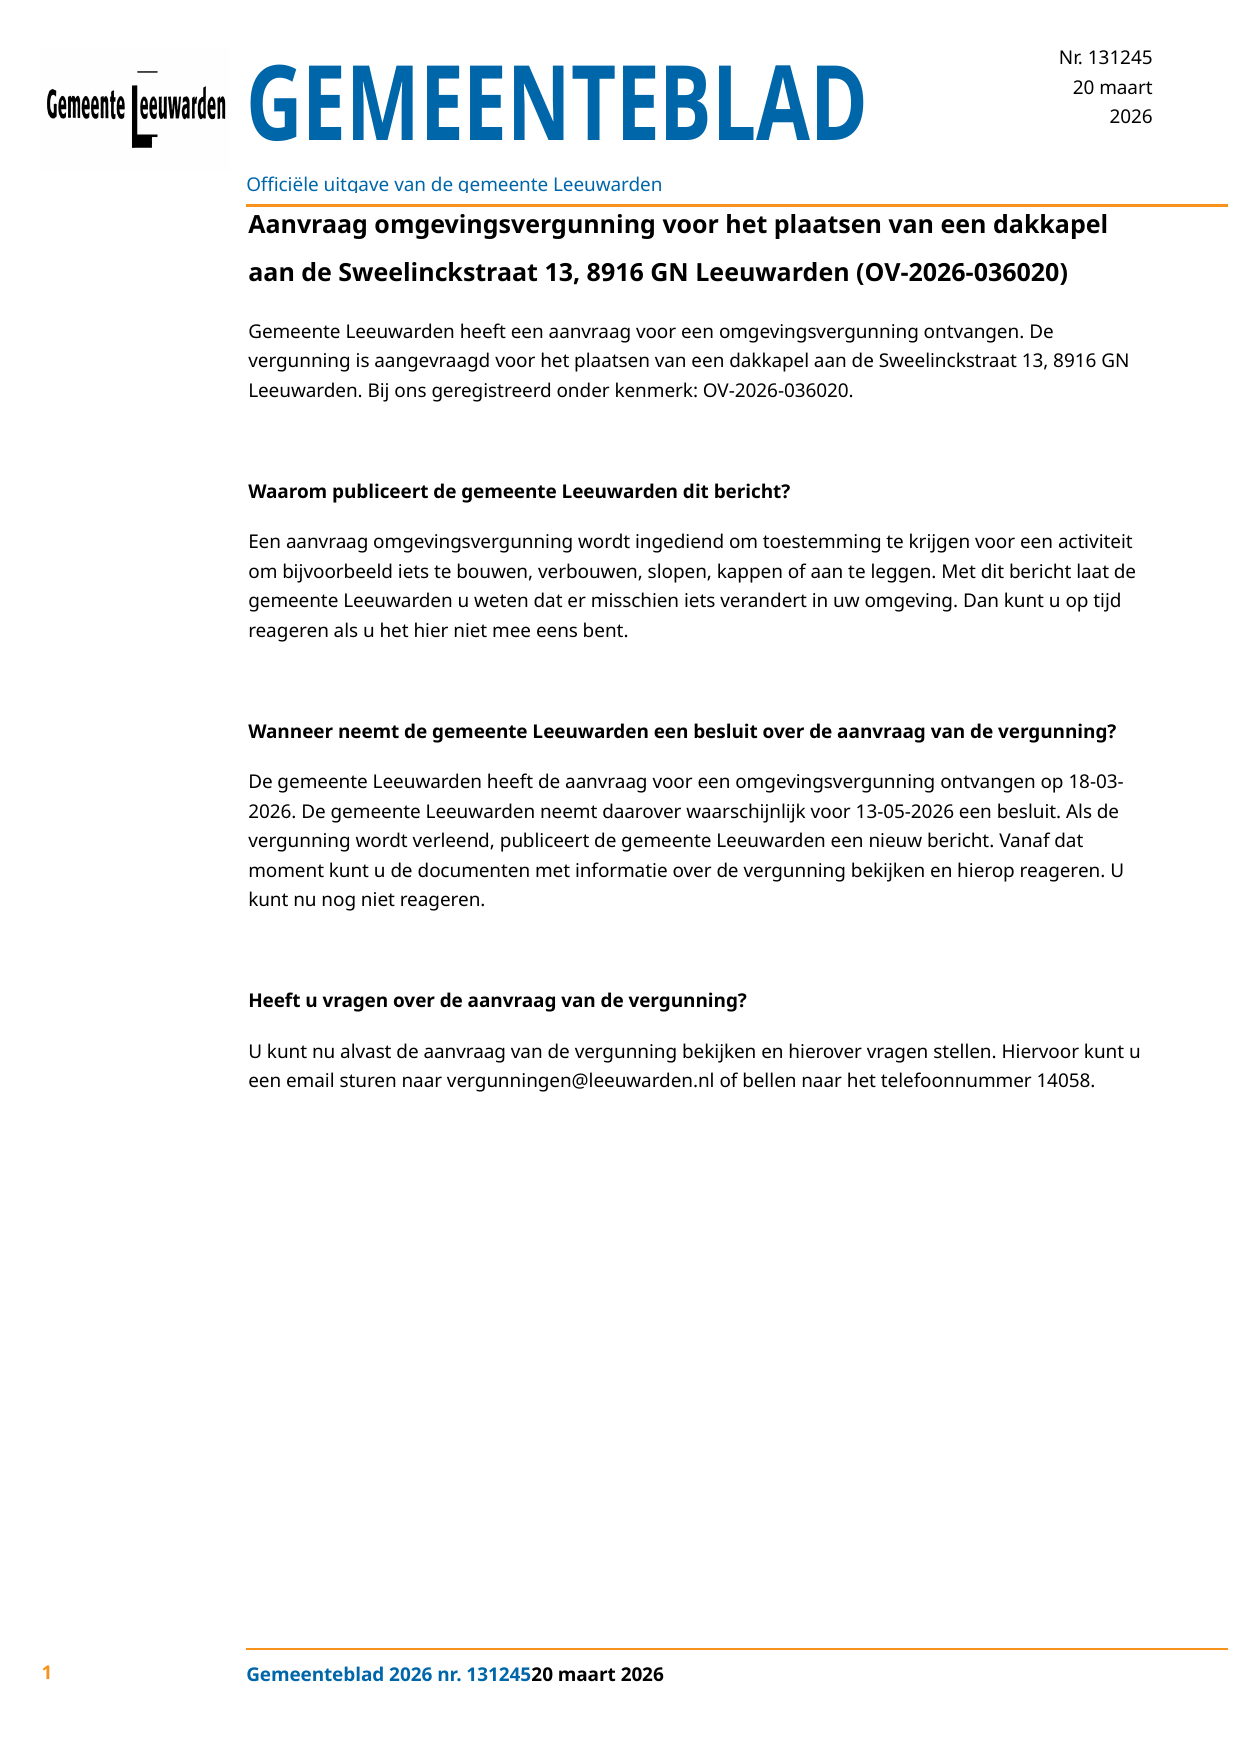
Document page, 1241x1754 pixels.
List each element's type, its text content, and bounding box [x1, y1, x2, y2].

text De gemeente Leeuwarden heeft de aanvraag voor een omgevingsvergunning ontvangen op 18-03-2026. De gemeente Leeuwarden neemt daarover waarschijnlijk voor 13-05-2026 een besluit. Als de vergunning wordt verleend, publiceert de gemeente Leeuwarden een nieuw bericht. Vanaf dat moment kunt u de documenten met informatie over de vergunning bekijken en hierop reageren. U kunt nu nog niet reageren. [248, 768, 1152, 912]
text U kunt nu alvast de aanvraag van de vergunning bekijken en hierover vragen stellen. Hiervoor kunt u een email sturen naar vergunningen@leeuwarden.nl of bellen naar het telefoonnummer 14058. [248, 1038, 1152, 1093]
text Waarom publiceert de gemeente Leeuwarden dit bericht? [248, 478, 1152, 504]
text Wanneer neemt de gemeente Leeuwarden een besluit over de aanvraag van de vergunning? [248, 718, 1152, 744]
picture [41, 47, 231, 172]
text Heeft u vragen over de aanvraag van de vergunning? [248, 987, 1152, 1013]
text Gemeente Leeuwarden heeft een aanvraag voor een omgevingsvergunning ontvangen. De vergunning is aangevraagd voor het plaatsen van een dakkapel aan de Sweelinckstraat 13, 8916 GN Leeuwarden. Bij ons geregistreerd onder kenmerk: OV-2026-036020. [248, 318, 1152, 403]
text Aanvraag omgevingsvergunning voor het plaatsen van een dakkapel aan de Sweelinckstraat 13, 8916 GN Leeuwarden (OV-2026-036020) [248, 207, 1152, 288]
text Een aanvraag omgevingsvergunning wordt ingediend om toestemming te krijgen voor een activiteit om bijvoorbeeld iets te bouwen, verbouwen, slopen, kappen of aan te leggen. Met dit bericht laat de gemeente Leeuwarden u weten dat er misschien iets verandert in uw omgeving. Dan kunt u op tijd reageren als u het hier niet mee eens bent. [248, 528, 1152, 643]
